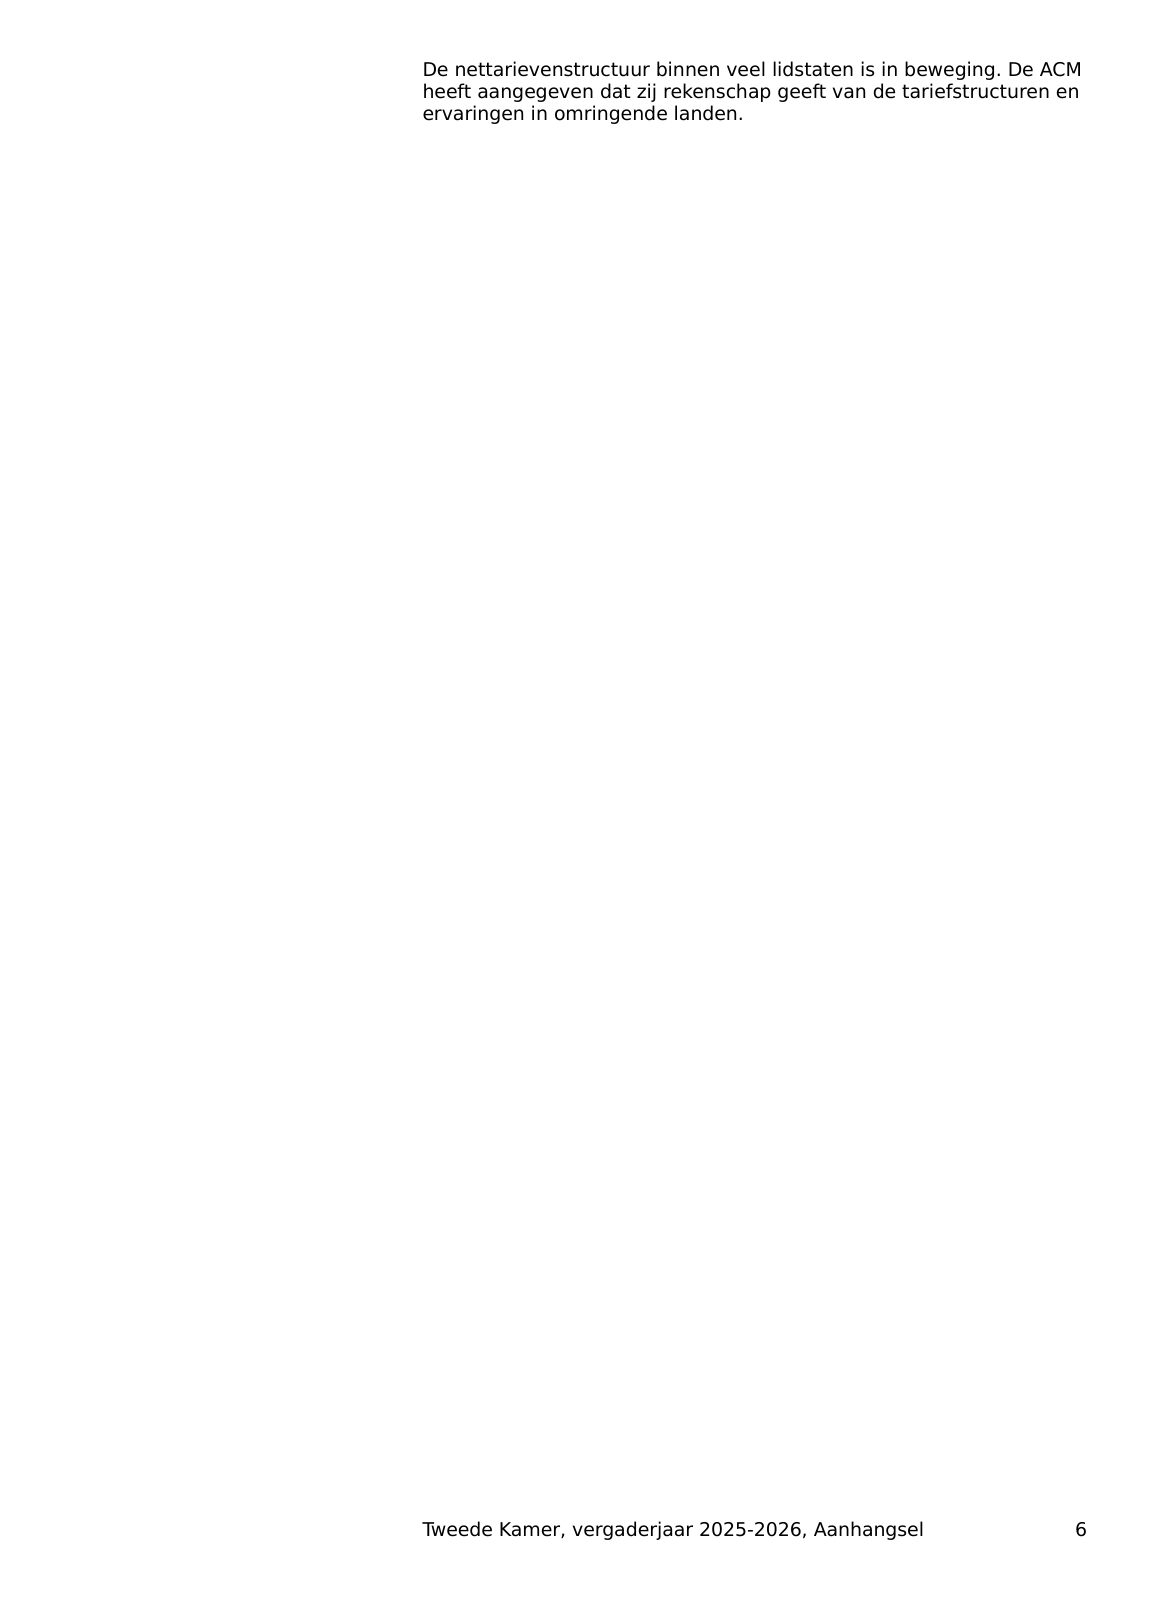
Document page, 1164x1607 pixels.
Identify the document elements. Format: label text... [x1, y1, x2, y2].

text De nettarievenstructuur binnen veel lidstaten is in beweging. De ACM heeft aangegeven dat zij rekenschap geeft van de tariefstructuren en ervaringen in omringende landen. [422, 59, 1087, 125]
